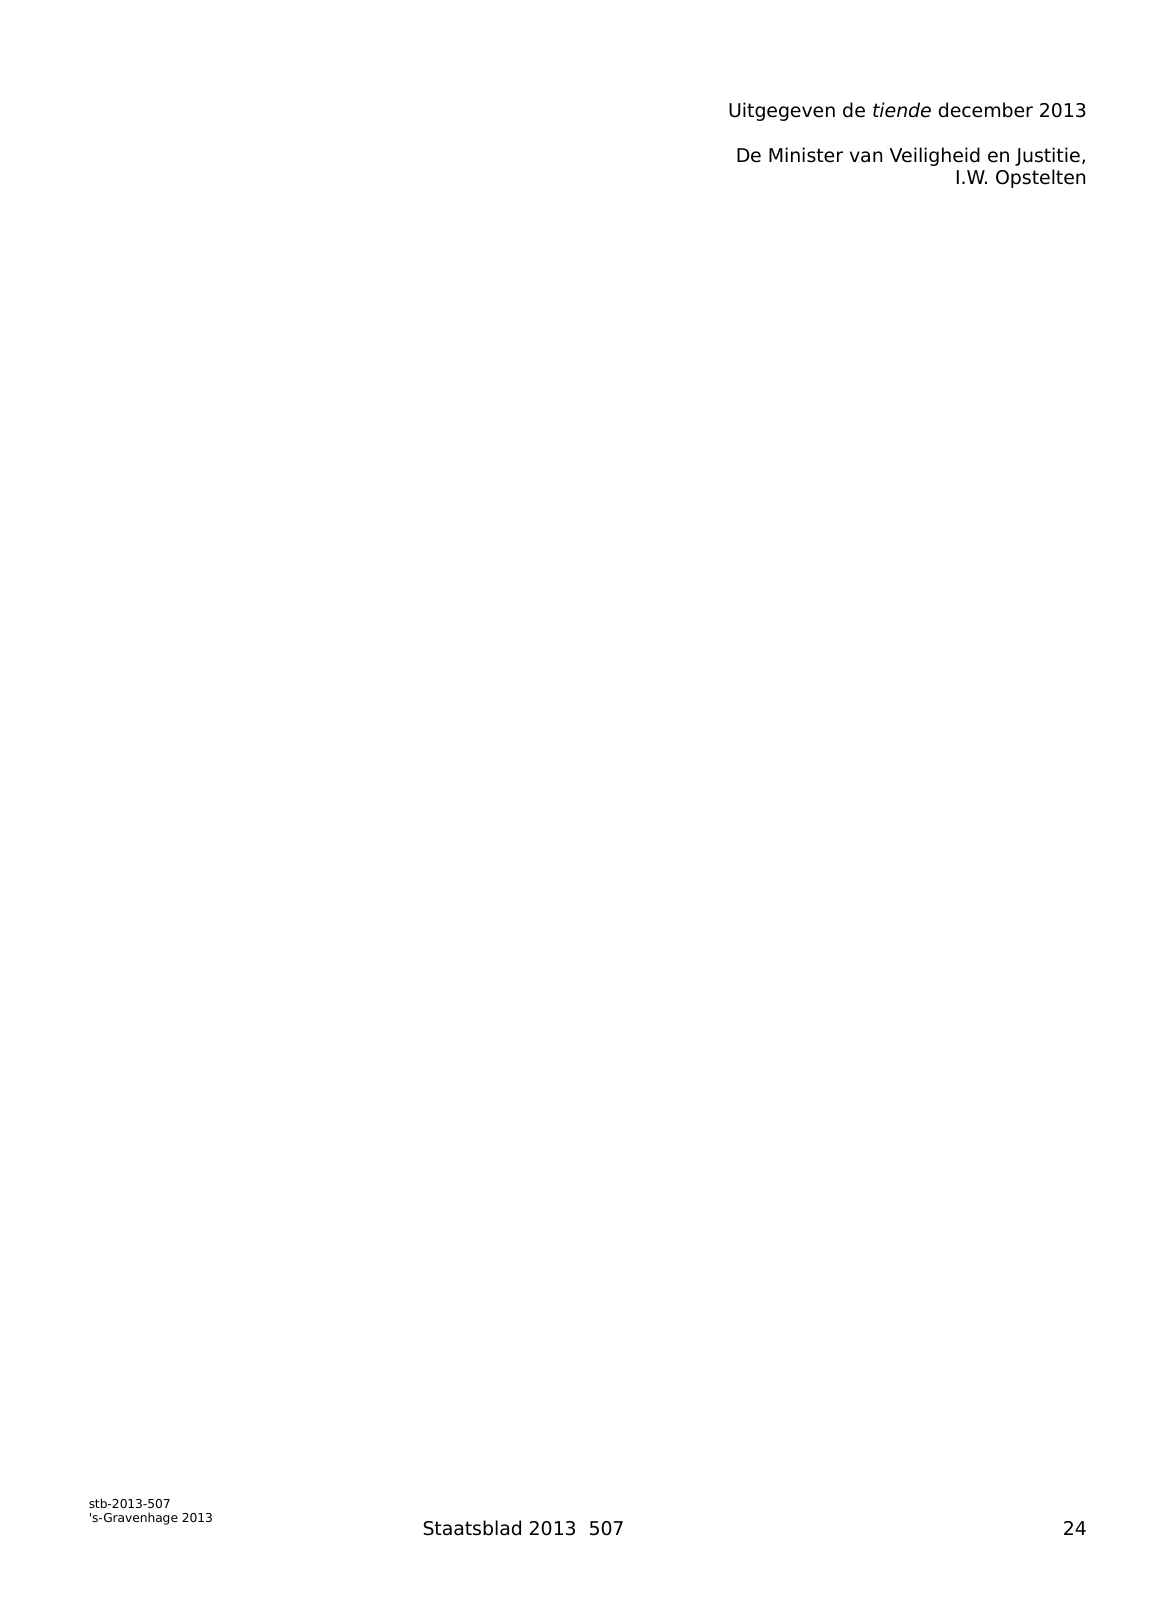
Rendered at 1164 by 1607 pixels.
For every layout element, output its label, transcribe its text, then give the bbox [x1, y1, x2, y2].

text stb-2013-507 [88, 1497, 323, 1511]
text 's-Gravenhage 2013 [88, 1511, 323, 1525]
text Uitgegeven de tiende december 2013 [422, 100, 1087, 122]
text De Minister van Veiligheid en Justitie, I.W. Opstelten [422, 144, 1087, 188]
